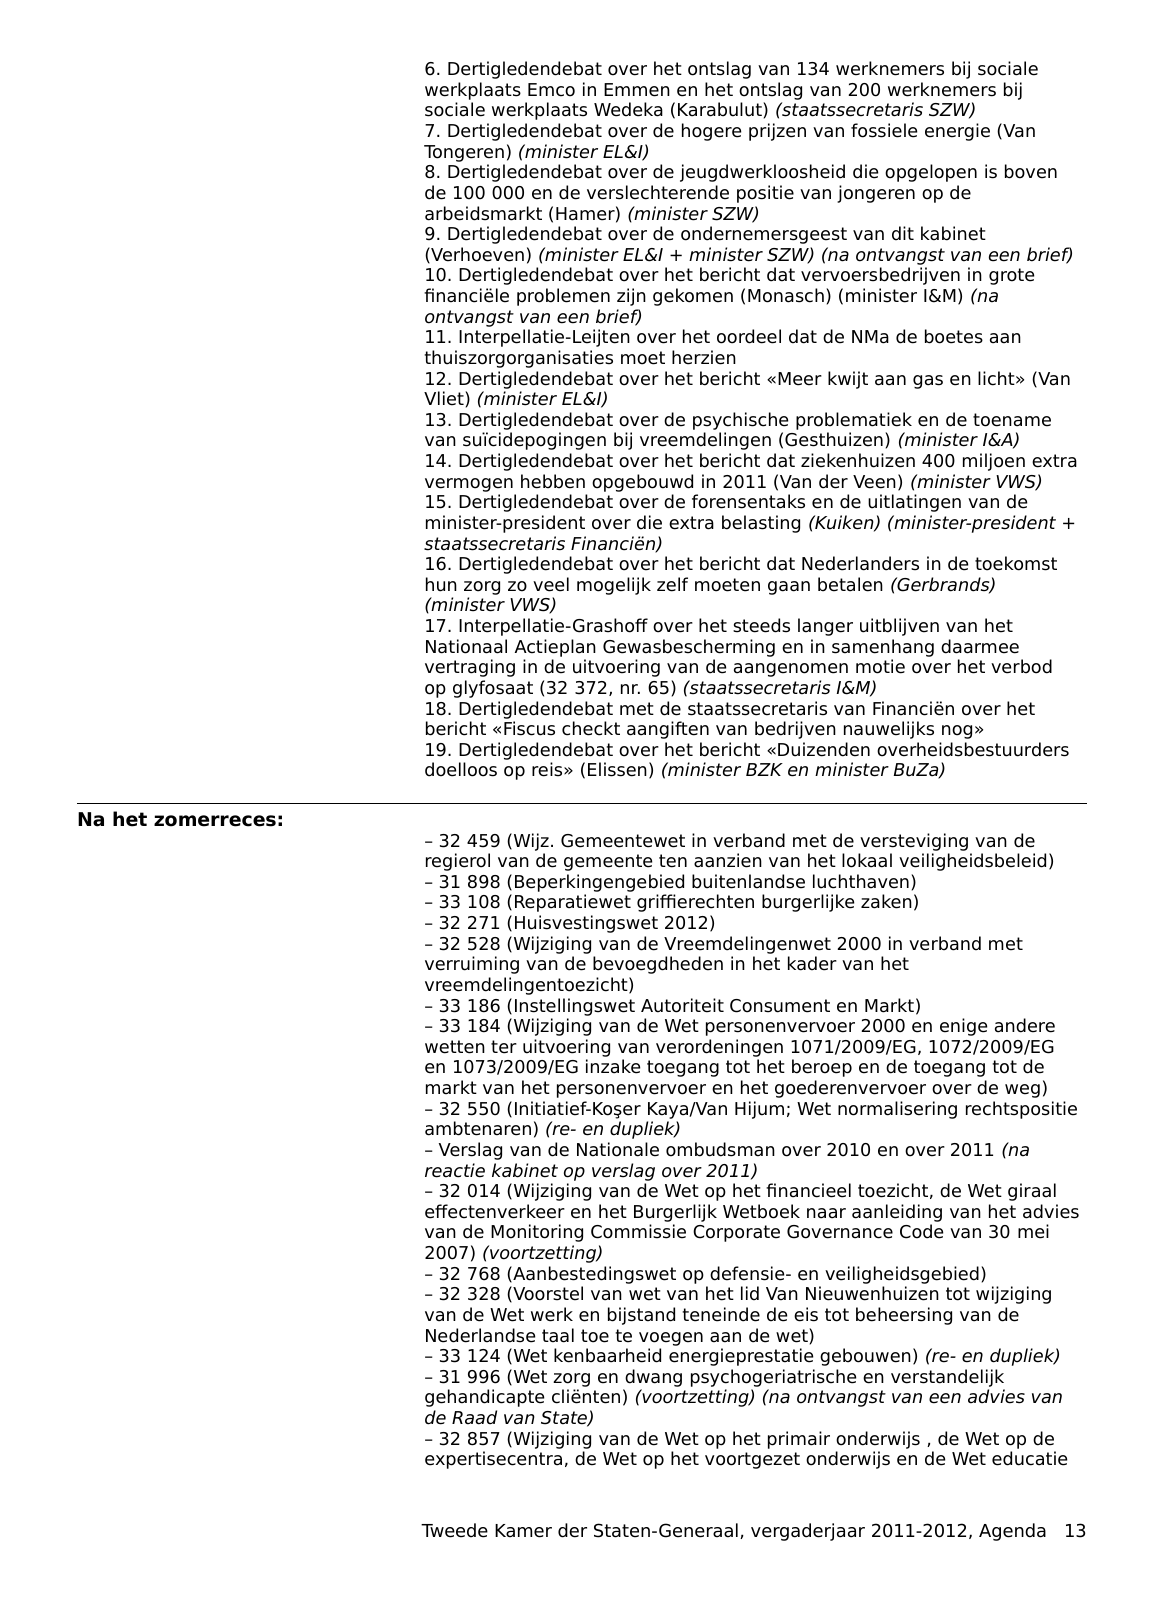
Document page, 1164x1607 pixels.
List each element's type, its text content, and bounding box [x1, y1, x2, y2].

table_cell – 33 186 (Instellingswet Autoriteit Consument en Markt) [418, 996, 1087, 1016]
table_cell [401, 451, 418, 492]
table_cell [77, 1284, 401, 1346]
table_cell – Verslag van de Nationale ombudsman over 2010 en over 2011 (na reactie kabinet op verslag over 2011) [418, 1140, 1087, 1181]
table_cell 13. Dertigledendebat over de psychische problematiek en de toename van suïcidepogingen bij vreemdelingen (Gesthuizen) (minister I&A) [418, 410, 1087, 451]
table_cell 19. Dertigledendebat over het bericht «Duizenden overheidsbestuurders doelloos op reis» (Elissen) (minister BZK en minister BuZa) [418, 740, 1087, 781]
table_cell 18. Dertigledendebat met de staatssecretaris van Financiën over het bericht «Fiscus checkt aangiften van bedrijven nauwelijks nog» [418, 699, 1087, 740]
table_cell – 33 124 (Wet kenbaarheid energieprestatie gebouwen) (re- en dupliek) [418, 1346, 1087, 1367]
table_cell [77, 265, 401, 327]
table_cell [77, 554, 401, 616]
table_cell [401, 59, 418, 121]
table_cell [401, 893, 418, 913]
table_cell – 33 108 (Reparatiewet griffierechten burgerlijke zaken) [418, 893, 1087, 913]
table_cell [77, 1367, 401, 1429]
table_cell [77, 1346, 401, 1367]
table_cell [77, 913, 401, 934]
table_cell – 33 184 (Wijziging van de Wet personenvervoer 2000 en enige andere wetten ter uitvoering van verordeningen 1071/2009/EG, 1072/2009/EG en 1073/2009/EG inzake toegang tot het beroep en de toegang tot de markt van het personenvervoer en het goederenvervoer over de weg) [418, 1016, 1087, 1099]
table_cell [77, 1429, 401, 1470]
table_header [401, 804, 418, 831]
table_cell [401, 369, 418, 410]
table_cell [77, 121, 401, 162]
table_cell [401, 872, 418, 892]
table_cell 15. Dertigledendebat over de forensentaks en de uitlatingen van de minister-president over die extra belasting (Kuiken) (minister-president + staatssecretaris Financiën) [418, 492, 1087, 554]
table_cell 9. Dertigledendebat over de ondernemersgeest van dit kabinet (Verhoeven) (minister EL&I + minister SZW) (na ontvangst van een brief) [418, 224, 1087, 265]
table_cell [401, 1284, 418, 1346]
table_cell – 32 271 (Huisvestingswet 2012) [418, 913, 1087, 934]
table_cell [401, 831, 418, 872]
table_cell [401, 492, 418, 554]
table_cell [401, 224, 418, 265]
table_cell [401, 327, 418, 368]
table_cell – 32 014 (Wijziging van de Wet op het financieel toezicht, de Wet giraal effectenverkeer en het Burgerlijk Wetboek naar aanleiding van het advies van de Monitoring Commissie Corporate Governance Code van 30 mei 2007) (voortzetting) [418, 1181, 1087, 1264]
table_cell [401, 554, 418, 616]
table_cell [401, 1367, 418, 1429]
table_cell [77, 369, 401, 410]
table_cell [77, 1140, 401, 1181]
table_cell 7. Dertigledendebat over de hogere prijzen van fossiele energie (Van Tongeren) (minister EL&I) [418, 121, 1087, 162]
table_cell [77, 893, 401, 913]
table_cell [401, 410, 418, 451]
table_cell [401, 996, 418, 1016]
table_cell [401, 121, 418, 162]
table_cell 16. Dertigledendebat over het bericht dat Nederlanders in de toekomst hun zorg zo veel mogelijk zelf moeten gaan betalen (Gerbrands) (minister VWS) [418, 554, 1087, 616]
table_cell [401, 740, 418, 781]
table_cell [77, 327, 401, 368]
table_cell [77, 1181, 401, 1264]
table_cell [401, 162, 418, 224]
table_cell [77, 872, 401, 892]
table_cell 14. Dertigledendebat over het bericht dat ziekenhuizen 400 miljoen extra vermogen hebben opgebouwd in 2011 (Van der Veen) (minister VWS) [418, 451, 1087, 492]
table_cell [401, 1264, 418, 1284]
table_cell 6. Dertigledendebat over het ontslag van 134 werknemers bij sociale werkplaats Emco in Emmen en het ontslag van 200 werknemers bij sociale werkplaats Wedeka (Karabulut) (staatssecretaris SZW) [418, 59, 1087, 121]
table_cell – 32 768 (Aanbestedingswet op defensie- en veiligheidsgebied) [418, 1264, 1087, 1284]
table_cell [401, 1346, 418, 1367]
table_cell [77, 492, 401, 554]
table_cell [77, 410, 401, 451]
table_cell 10. Dertigledendebat over het bericht dat vervoersbedrijven in grote financiële problemen zijn gekomen (Monasch) (minister I&M) (na ontvangst van een brief) [418, 265, 1087, 327]
table_cell [401, 913, 418, 934]
table_cell [77, 934, 401, 996]
table_cell [401, 1181, 418, 1264]
table_cell [401, 1099, 418, 1140]
table_cell – 31 898 (Beperkingengebied buitenlandse luchthaven) [418, 872, 1087, 892]
table_cell – 31 996 (Wet zorg en dwang psychogeriatrische en verstandelijk gehandicapte cliënten) (voortzetting) (na ontvangst van een advies van de Raad van State) [418, 1367, 1087, 1429]
table_cell – 32 528 (Wijziging van de Vreemdelingenwet 2000 in verband met verruiming van de bevoegdheden in het kader van het vreemdelingentoezicht) [418, 934, 1087, 996]
table_cell [77, 1099, 401, 1140]
table_cell [77, 59, 401, 121]
table_cell [401, 1429, 418, 1470]
table_cell [401, 1016, 418, 1099]
table_cell [77, 616, 401, 698]
table_cell – 32 459 (Wijz. Gemeentewet in verband met de versteviging van de regierol van de gemeente ten aanzien van het lokaal veiligheidsbeleid) [418, 831, 1087, 872]
table_header Na het zomerreces: [77, 804, 401, 831]
table_cell [77, 451, 401, 492]
table_cell [77, 699, 401, 740]
table_header [418, 804, 1087, 831]
table_cell 17. Interpellatie-Grashoff over het steeds langer uitblijven van het Nationaal Actieplan Gewasbescherming en in samenhang daarmee vertraging in de uitvoering van de aangenomen motie over het verbod op glyfosaat (32 372, nr. 65) (staatssecretaris I&M) [418, 616, 1087, 698]
table_cell [77, 1264, 401, 1284]
table_cell 8. Dertigledendebat over de jeugdwerkloosheid die opgelopen is boven de 100 000 en de verslechterende positie van jongeren op de arbeidsmarkt (Hamer) (minister SZW) [418, 162, 1087, 224]
table_cell [401, 616, 418, 698]
table_cell 12. Dertigledendebat over het bericht «Meer kwijt aan gas en licht» (Van Vliet) (minister EL&I) [418, 369, 1087, 410]
table_cell [77, 162, 401, 224]
table_cell [77, 996, 401, 1016]
table_cell 11. Interpellatie-Leijten over het oordeel dat de NMa de boetes aan thuiszorgorganisaties moet herzien [418, 327, 1087, 368]
table_cell – 32 857 (Wijziging van de Wet op het primair onderwijs , de Wet op de expertisecentra, de Wet op het voortgezet onderwijs en de Wet educatie [418, 1429, 1087, 1470]
table_cell [77, 740, 401, 781]
table_cell [77, 224, 401, 265]
table_cell [77, 1016, 401, 1099]
table_cell [77, 831, 401, 872]
table_cell – 32 550 (Initiatief-Koşer Kaya/Van Hijum; Wet normalisering rechtspositie ambtenaren) (re- en dupliek) [418, 1099, 1087, 1140]
table_cell [401, 265, 418, 327]
table_cell [401, 934, 418, 996]
table_cell [401, 1140, 418, 1181]
table_cell [401, 699, 418, 740]
table_cell – 32 328 (Voorstel van wet van het lid Van Nieuwenhuizen tot wijziging van de Wet werk en bijstand teneinde de eis tot beheersing van de Nederlandse taal toe te voegen aan de wet) [418, 1284, 1087, 1346]
